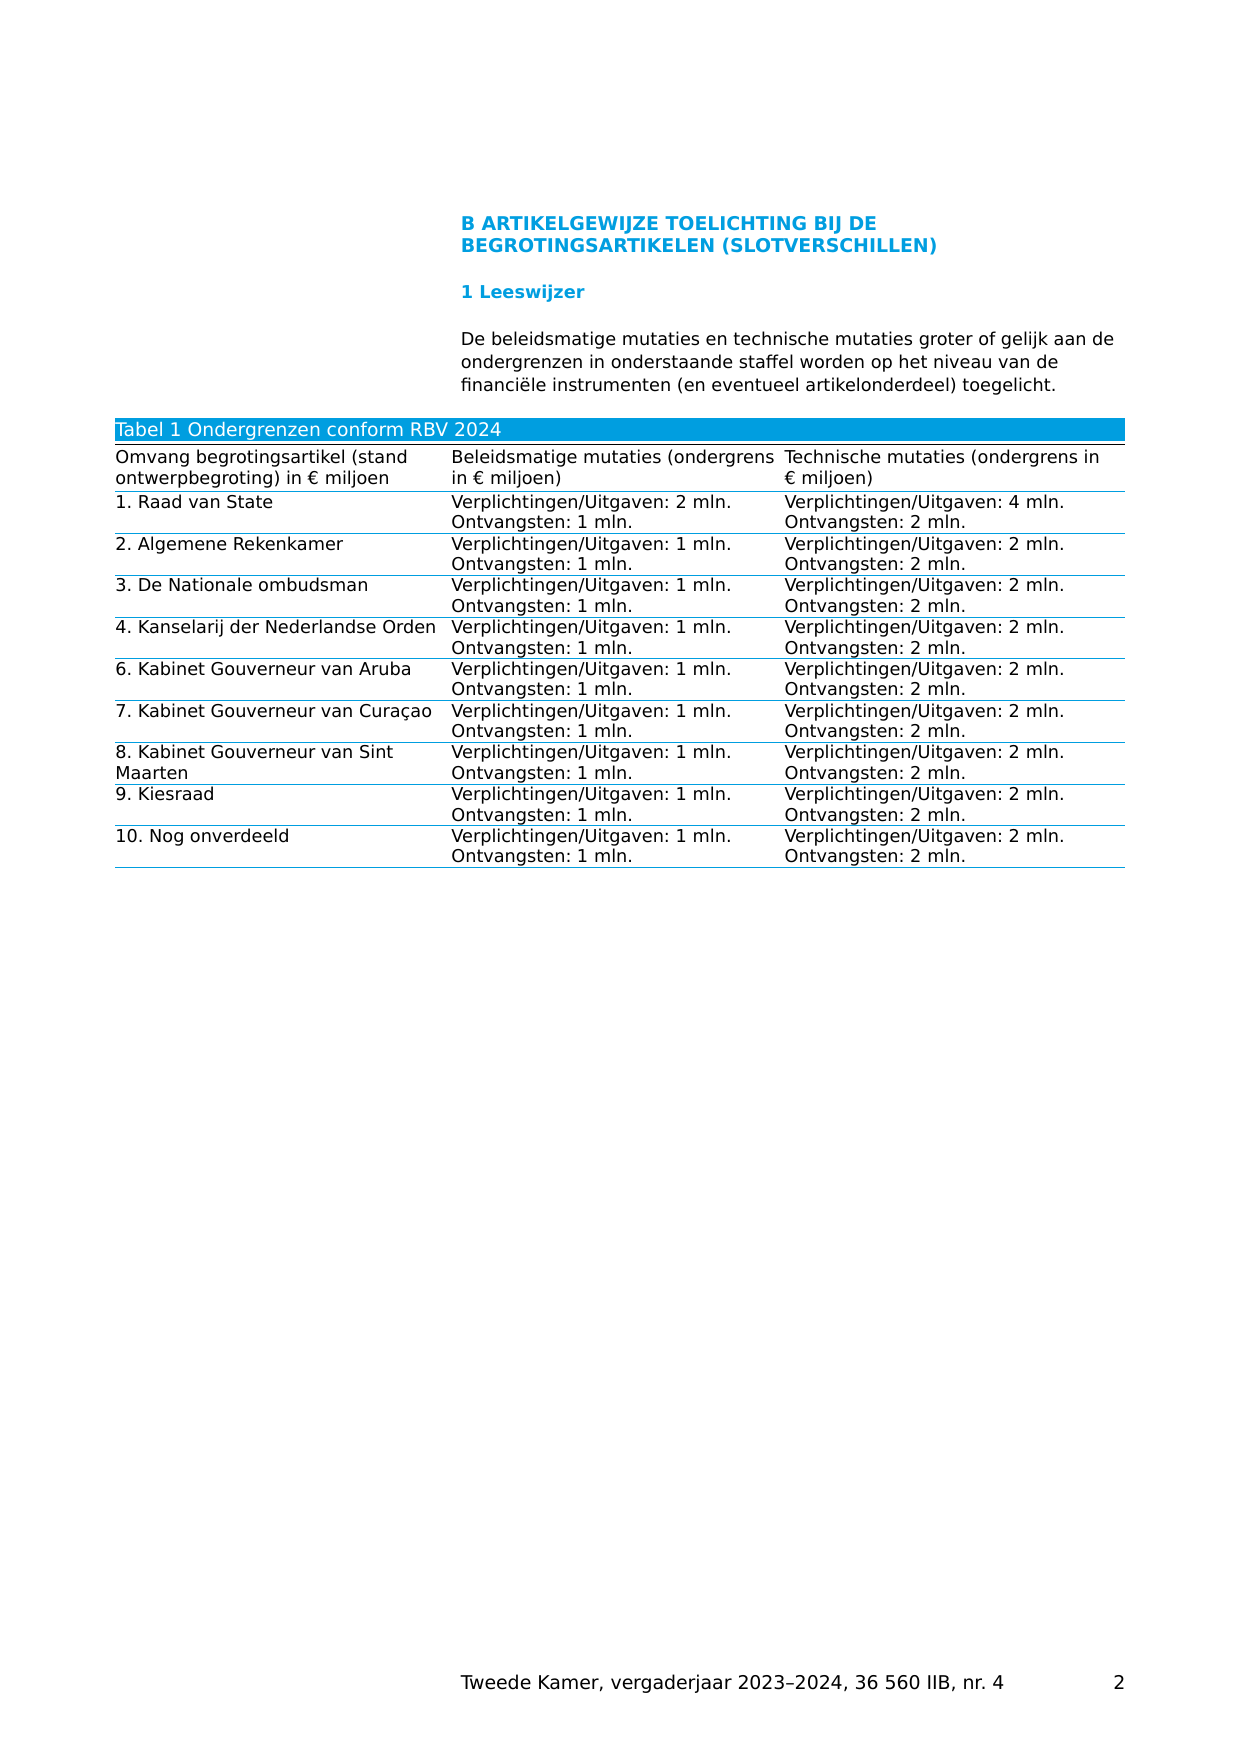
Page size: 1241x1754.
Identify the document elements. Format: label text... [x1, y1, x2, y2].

table_cell Technische mutaties (ondergrens in € miljoen) [781, 445, 1125, 491]
table_cell 8. Kabinet Gouverneur van Sint Maarten [115, 743, 448, 783]
table_cell 4. Kanselarij der Nederlandse Orden [115, 618, 448, 658]
table_cell 10. Nog onverdeeld [115, 826, 448, 867]
title B Artikelgewijze toelichting bij de begrotingsartikelen (slotverschillen) [461, 213, 1125, 257]
table_cell Verplichtingen/Uitgaven: 1 mln. Ontvangsten: 1 mln. [448, 743, 781, 783]
table_cell Verplichtingen/Uitgaven: 2 mln. Ontvangsten: 2 mln. [781, 618, 1125, 658]
table_cell Verplichtingen/Uitgaven: 2 mln. Ontvangsten: 1 mln. [448, 492, 781, 533]
table_cell 3. De Nationale ombudsman [115, 576, 448, 616]
table_cell Beleidsmatige mutaties (ondergrens in € miljoen) [448, 445, 781, 491]
table_cell Verplichtingen/Uitgaven: 1 mln. Ontvangsten: 1 mln. [448, 576, 781, 616]
table_cell Verplichtingen/Uitgaven: 2 mln. Ontvangsten: 2 mln. [781, 534, 1125, 575]
text De beleidsmatige mutaties en technische mutaties groter of gelijk aan de ondergrenzen in onderstaande staffel worden op het niveau van de financiële instrumenten (en eventueel artikelonderdeel) toegelicht. [461, 327, 1125, 396]
table_cell Verplichtingen/Uitgaven: 1 mln. Ontvangsten: 1 mln. [448, 618, 781, 658]
table_cell 7. Kabinet Gouverneur van Curaçao [115, 701, 448, 742]
title 1 Leeswijzer [461, 280, 1125, 303]
table_cell Verplichtingen/Uitgaven: 1 mln. Ontvangsten: 1 mln. [448, 826, 781, 867]
table_cell Verplichtingen/Uitgaven: 2 mln. Ontvangsten: 2 mln. [781, 659, 1125, 700]
table_cell 9. Kiesraad [115, 785, 448, 825]
table_cell Verplichtingen/Uitgaven: 2 mln. Ontvangsten: 2 mln. [781, 743, 1125, 783]
table_cell Verplichtingen/Uitgaven: 4 mln. Ontvangsten: 2 mln. [781, 492, 1125, 533]
table_cell Verplichtingen/Uitgaven: 1 mln. Ontvangsten: 1 mln. [448, 534, 781, 575]
table_cell Verplichtingen/Uitgaven: 1 mln. Ontvangsten: 1 mln. [448, 701, 781, 742]
table_cell Verplichtingen/Uitgaven: 1 mln. Ontvangsten: 1 mln. [448, 785, 781, 825]
table_cell 6. Kabinet Gouverneur van Aruba [115, 659, 448, 700]
table_cell Omvang begrotingsartikel (stand ontwerpbegroting) in € miljoen [115, 445, 448, 491]
table_cell Verplichtingen/Uitgaven: 2 mln. Ontvangsten: 2 mln. [781, 701, 1125, 742]
table_cell 1. Raad van State [115, 492, 448, 533]
table_cell 2. Algemene Rekenkamer [115, 534, 448, 575]
table_cell Verplichtingen/Uitgaven: 1 mln. Ontvangsten: 1 mln. [448, 659, 781, 700]
table_cell Verplichtingen/Uitgaven: 2 mln. Ontvangsten: 2 mln. [781, 826, 1125, 867]
table_cell Verplichtingen/Uitgaven: 2 mln. Ontvangsten: 2 mln. [781, 576, 1125, 616]
table_cell Verplichtingen/Uitgaven: 2 mln. Ontvangsten: 2 mln. [781, 785, 1125, 825]
